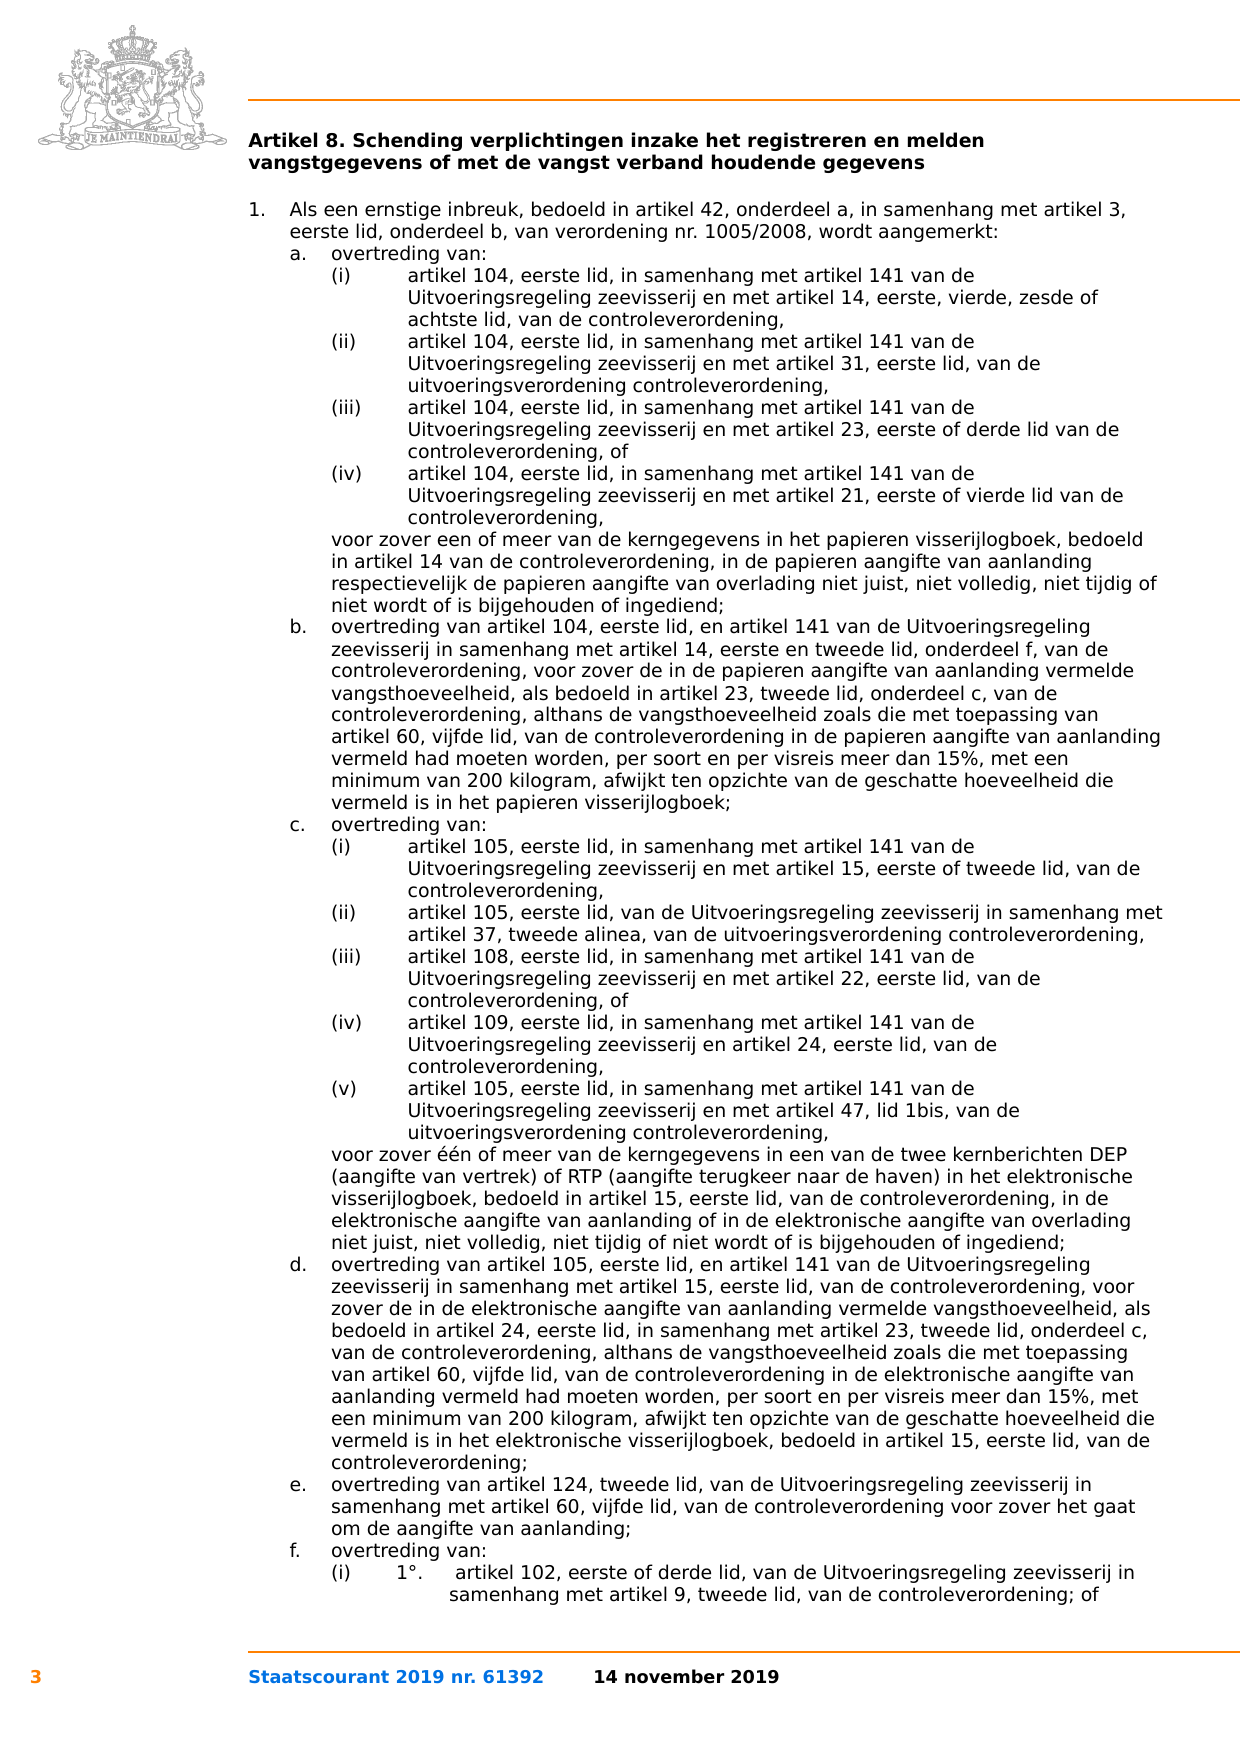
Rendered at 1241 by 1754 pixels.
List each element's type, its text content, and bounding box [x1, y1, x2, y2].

text (iii) artikel 108, eerste lid, in samenhang met artikel 141 van de Uitvoeringsregeling zeevisserij en met artikel 22, eerste lid, van de controleverordening, of [331, 946, 1163, 1012]
text b. overtreding van artikel 104, eerste lid, en artikel 141 van de Uitvoeringsregeling zeevisserij in samenhang met artikel 14, eerste en tweede lid, onderdeel f, van de controleverordening, voor zover de in de papieren aangifte van aanlanding vermelde vangsthoeveelheid, als bedoeld in artikel 23, tweede lid, onderdeel c, van de controleverordening, althans de vangsthoeveelheid zoals die met toepassing van artikel 60, vijfde lid, van de controleverordening in de papieren aangifte van aanlanding vermeld had moeten worden, per soort en per visreis meer dan 15%, met een minimum van 200 kilogram, afwijkt ten opzichte van de geschatte hoeveelheid die vermeld is in het papieren visserijlogboek; [289, 616, 1163, 814]
text (i) artikel 104, eerste lid, in samenhang met artikel 141 van de Uitvoeringsregeling zeevisserij en met artikel 14, eerste, vierde, zesde of achtste lid, van de controleverordening, [331, 265, 1163, 331]
picture [38, 25, 227, 150]
text f. overtreding van: [289, 1539, 1163, 1562]
text 1. Als een ernstige inbreuk, bedoeld in artikel 42, onderdeel a, in samenhang met artikel 3, eerste lid, onderdeel b, van verordening nr. 1005/2008, wordt aangemerkt: [248, 199, 1163, 243]
text d. overtreding van artikel 105, eerste lid, en artikel 141 van de Uitvoeringsregeling zeevisserij in samenhang met artikel 15, eerste lid, van de controleverordening, voor zover de in de elektronische aangifte van aanlanding vermelde vangsthoeveelheid, als bedoeld in artikel 24, eerste lid, in samenhang met artikel 23, tweede lid, onderdeel c, van de controleverordening, althans de vangsthoeveelheid zoals die met toepassing van artikel 60, vijfde lid, van de controleverordening in de elektronische aangifte van aanlanding vermeld had moeten worden, per soort en per visreis meer dan 15%, met een minimum van 200 kilogram, afwijkt ten opzichte van de geschatte hoeveelheid die vermeld is in het elektronische visserijlogboek, bedoeld in artikel 15, eerste lid, van de controleverordening; [289, 1254, 1163, 1474]
text voor zover een of meer van de kerngegevens in het papieren visserijlogboek, bedoeld in artikel 14 van de controleverordening, in de papieren aangifte van aanlanding respectievelijk de papieren aangifte van overlading niet juist, niet volledig, niet tijdig of niet wordt of is bijgehouden of ingediend; [331, 528, 1163, 616]
text (iv) artikel 104, eerste lid, in samenhang met artikel 141 van de Uitvoeringsregeling zeevisserij en met artikel 21, eerste of vierde lid van de controleverordening, [331, 463, 1163, 528]
text e. overtreding van artikel 124, tweede lid, van de Uitvoeringsregeling zeevisserij in samenhang met artikel 60, vijfde lid, van de controleverordening voor zover het gaat om de aangifte van aanlanding; [289, 1474, 1163, 1539]
text (v) artikel 105, eerste lid, in samenhang met artikel 141 van de Uitvoeringsregeling zeevisserij en met artikel 47, lid 1bis, van de uitvoeringsverordening controleverordening, [331, 1078, 1163, 1144]
text c. overtreding van: [289, 814, 1163, 836]
text a. overtreding van: [289, 243, 1163, 265]
text (iv) artikel 109, eerste lid, in samenhang met artikel 141 van de Uitvoeringsregeling zeevisserij en artikel 24, eerste lid, van de controleverordening, [331, 1012, 1163, 1078]
text (ii) artikel 105, eerste lid, van de Uitvoeringsregeling zeevisserij in samenhang met artikel 37, tweede alinea, van de uitvoeringsverordening controleverordening, [331, 902, 1163, 946]
text (i) artikel 105, eerste lid, in samenhang met artikel 141 van de Uitvoeringsregeling zeevisserij en met artikel 15, eerste of tweede lid, van de controleverordening, [331, 836, 1163, 902]
text (i) 1°. artikel 102, eerste of derde lid, van de Uitvoeringsregeling zeevisserij in samenhang met artikel 9, tweede lid, van de controleverordening; of [331, 1562, 1163, 1606]
text (ii) artikel 104, eerste lid, in samenhang met artikel 141 van de Uitvoeringsregeling zeevisserij en met artikel 31, eerste lid, van de uitvoeringsverordening controleverordening, [331, 331, 1163, 397]
text (iii) artikel 104, eerste lid, in samenhang met artikel 141 van de Uitvoeringsregeling zeevisserij en met artikel 23, eerste of derde lid van de controleverordening, of [331, 397, 1163, 463]
subtitle Artikel 8. Schending verplichtingen inzake het registreren en melden vangstgegevens of met de vangst verband houdende gegevens [248, 130, 1163, 174]
text voor zover één of meer van de kerngegevens in een van de twee kernberichten DEP (aangifte van vertrek) of RTP (aangifte terugkeer naar de haven) in het elektronische visserijlogboek, bedoeld in artikel 15, eerste lid, van de controleverordening, in de elektronische aangifte van aanlanding of in de elektronische aangifte van overlading niet juist, niet volledig, niet tijdig of niet wordt of is bijgehouden of ingediend; [331, 1144, 1163, 1254]
